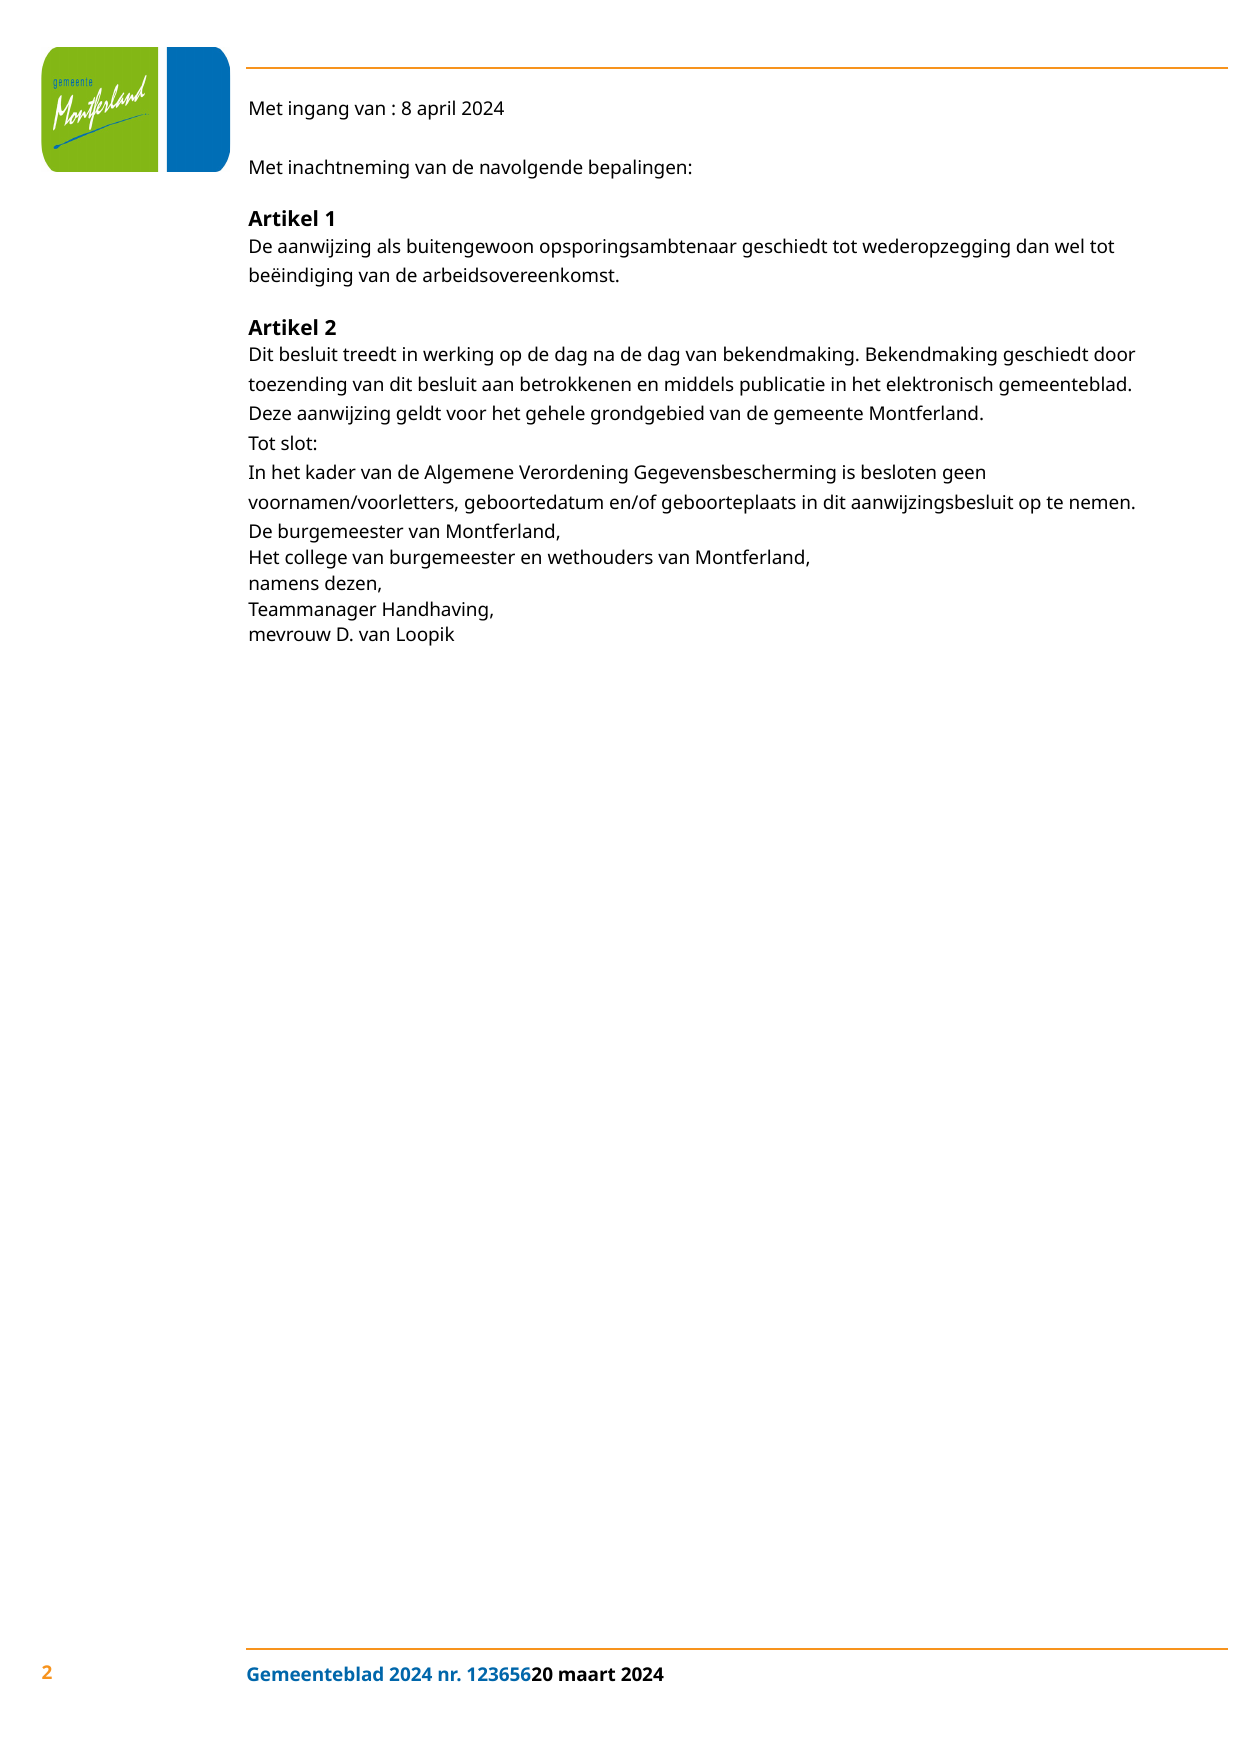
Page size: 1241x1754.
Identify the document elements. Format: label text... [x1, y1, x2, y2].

text De burgemeester van Montferland, [248, 519, 1152, 544]
picture [41, 47, 231, 172]
text Het college van burgemeester en wethouders van Montferland, [248, 544, 1152, 570]
text Artikel 1 [248, 204, 1152, 233]
text Artikel 2 [248, 313, 1152, 341]
text namens dezen, [248, 570, 1152, 596]
text Dit besluit treedt in werking op de dag na de dag van bekendmaking. Bekendmaking geschiedt door toezending van dit besluit aan betrokkenen en middels publicatie in het elektronisch gemeenteblad. Deze aanwijzing geldt voor het gehele grondgebied van de gemeente Montferland. [248, 341, 1152, 426]
text Tot slot: [248, 430, 1152, 456]
text De aanwijzing als buitengewoon opsporingsambtenaar geschiedt tot wederopzegging dan wel tot beëindiging van de arbeidsovereenkomst. [248, 233, 1152, 288]
text Met inachtneming van de navolgende bepalingen: [248, 154, 1152, 180]
text Teammanager Handhaving, [248, 596, 1152, 622]
text Met ingang van : 8 april 2024 [248, 95, 1152, 121]
text In het kader van de Algemene Verordening Gegevensbescherming is besloten geen voornamen/voorletters, geboortedatum en/of geboorteplaats in dit aanwijzingsbesluit op te nemen. [248, 459, 1152, 515]
text mevrouw D. van Loopik [248, 622, 1152, 647]
